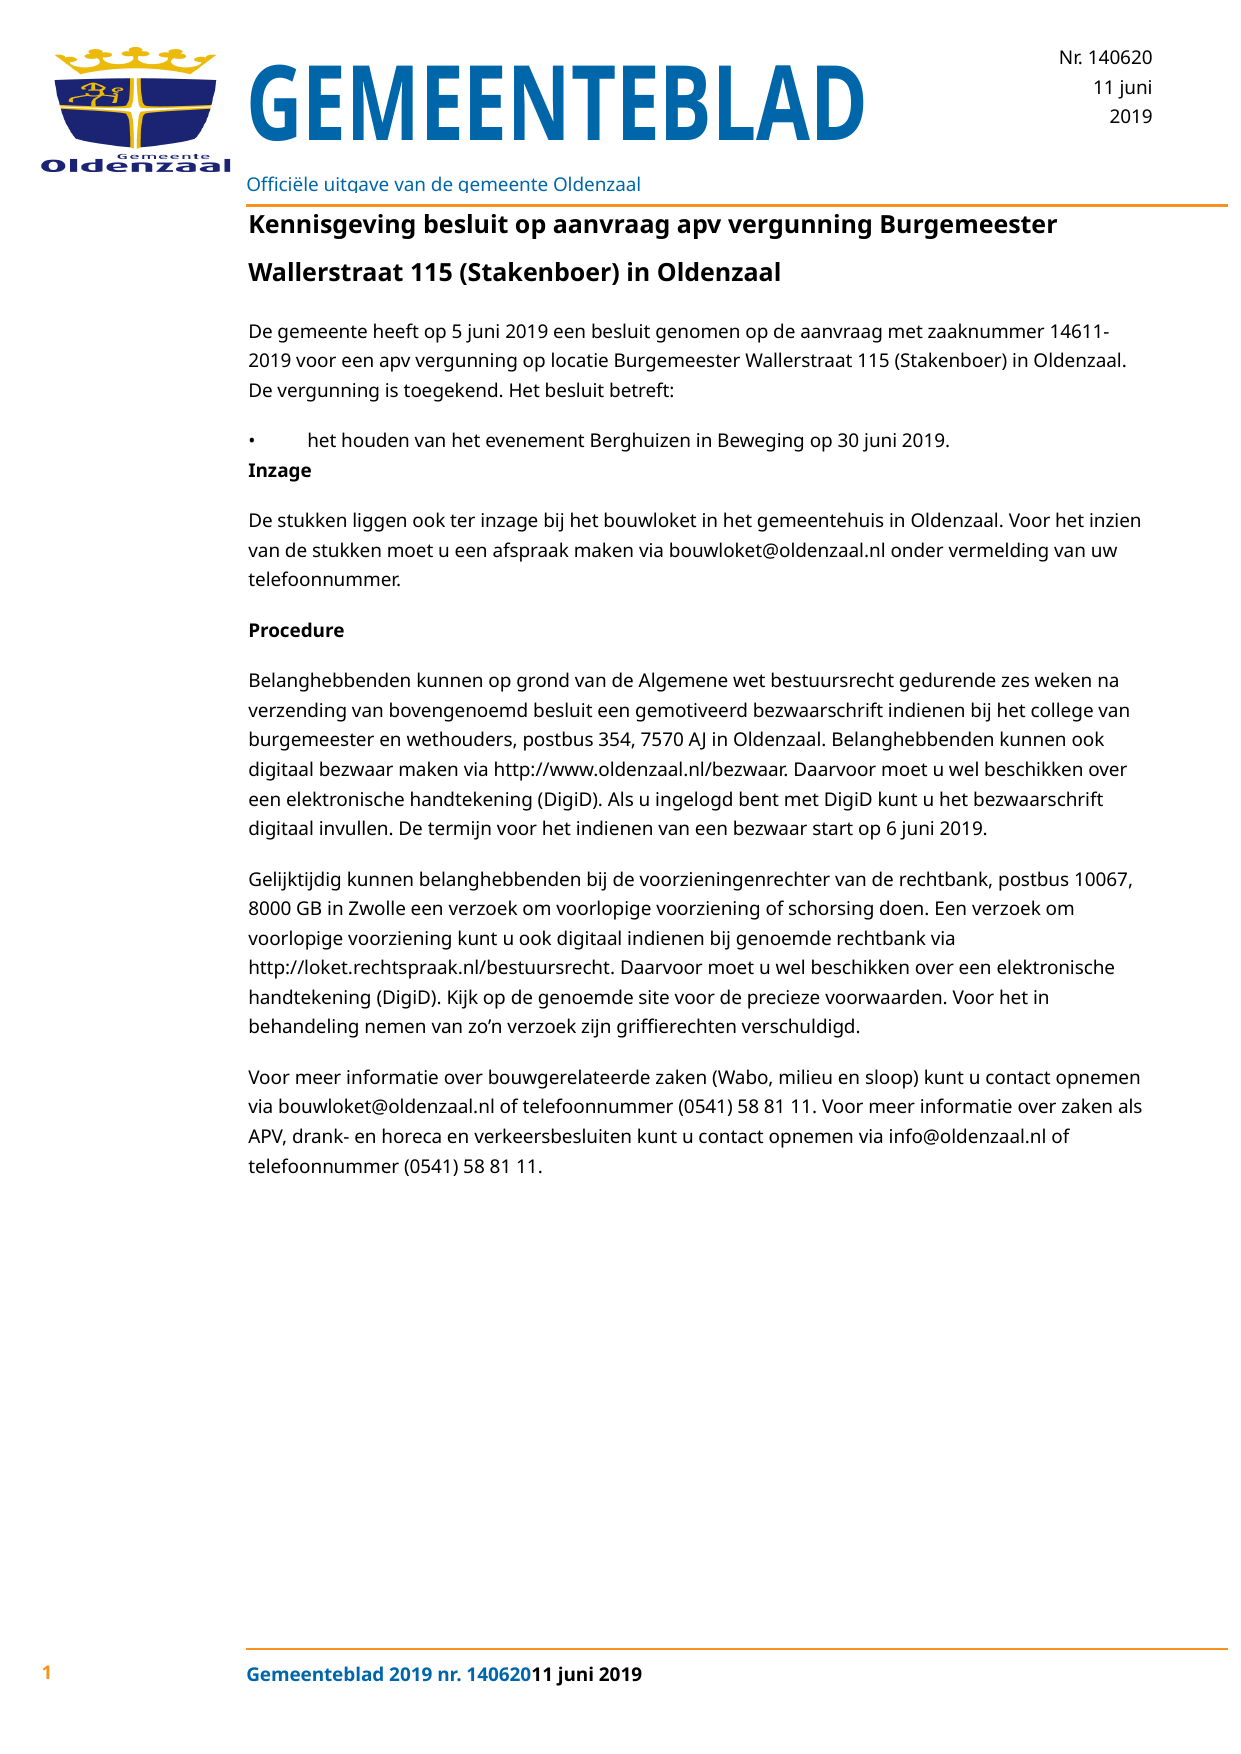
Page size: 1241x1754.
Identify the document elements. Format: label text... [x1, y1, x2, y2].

list het houden van het evenement Berghuizen in Beweging op 30 juni 2019. [248, 427, 1152, 453]
text Inzage [248, 457, 1152, 483]
text Procedure [248, 617, 1152, 643]
text Belanghebbenden kunnen op grond van de Algemene wet bestuursrecht gedurende zes weken na verzending van bovengenoemd besluit een gemotiveerd bezwaarschrift indienen bij het college van burgemeester en wethouders, postbus 354, 7570 AJ in Oldenzaal. Belanghebbenden kunnen ook digitaal bezwaar maken via http://www.oldenzaal.nl/bezwaar. Daarvoor moet u wel beschikken over een elektronische handtekening (DigiD). Als u ingelogd bent met DigiD kunt u het bezwaarschrift digitaal invullen. De termijn voor het indienen van een bezwaar start op 6 juni 2019. [248, 667, 1152, 841]
text De stukken liggen ook ter inzage bij het bouwloket in het gemeentehuis in Oldenzaal. Voor het inzien van de stukken moet u een afspraak maken via bouwloket@oldenzaal.nl onder vermelding van uw telefoonnummer. [248, 507, 1152, 592]
text De gemeente heeft op 5 juni 2019 een besluit genomen op de aanvraag met zaaknummer 14611-2019 voor een apv vergunning op locatie Burgemeester Wallerstraat 115 (Stakenboer) in Oldenzaal. De vergunning is toegekend. Het besluit betreft: [248, 318, 1152, 403]
picture [41, 47, 231, 172]
text Kennisgeving besluit op aanvraag apv vergunning Burgemeester Wallerstraat 115 (Stakenboer) in Oldenzaal [248, 207, 1152, 288]
text Gelijktijdig kunnen belanghebbenden bij de voorzieningenrechter van de rechtbank, postbus 10067, 8000 GB in Zwolle een verzoek om voorlopige voorziening of schorsing doen. Een verzoek om voorlopige voorziening kunt u ook digitaal indienen bij genoemde rechtbank via http://loket.rechtspraak.nl/bestuursrecht. Daarvoor moet u wel beschikken over een elektronische handtekening (DigiD). Kijk op de genoemde site voor de precieze voorwaarden. Voor het in behandeling nemen van zo’n verzoek zijn griffierechten verschuldigd. [248, 866, 1152, 1039]
text Voor meer informatie over bouwgerelateerde zaken (Wabo, milieu en sloop) kunt u contact opnemen via bouwloket@oldenzaal.nl of telefoonnummer (0541) 58 81 11. Voor meer informatie over zaken als APV, drank- en horeca en verkeersbesluiten kunt u contact opnemen via info@oldenzaal.nl of telefoonnummer (0541) 58 81 11. [248, 1064, 1152, 1179]
